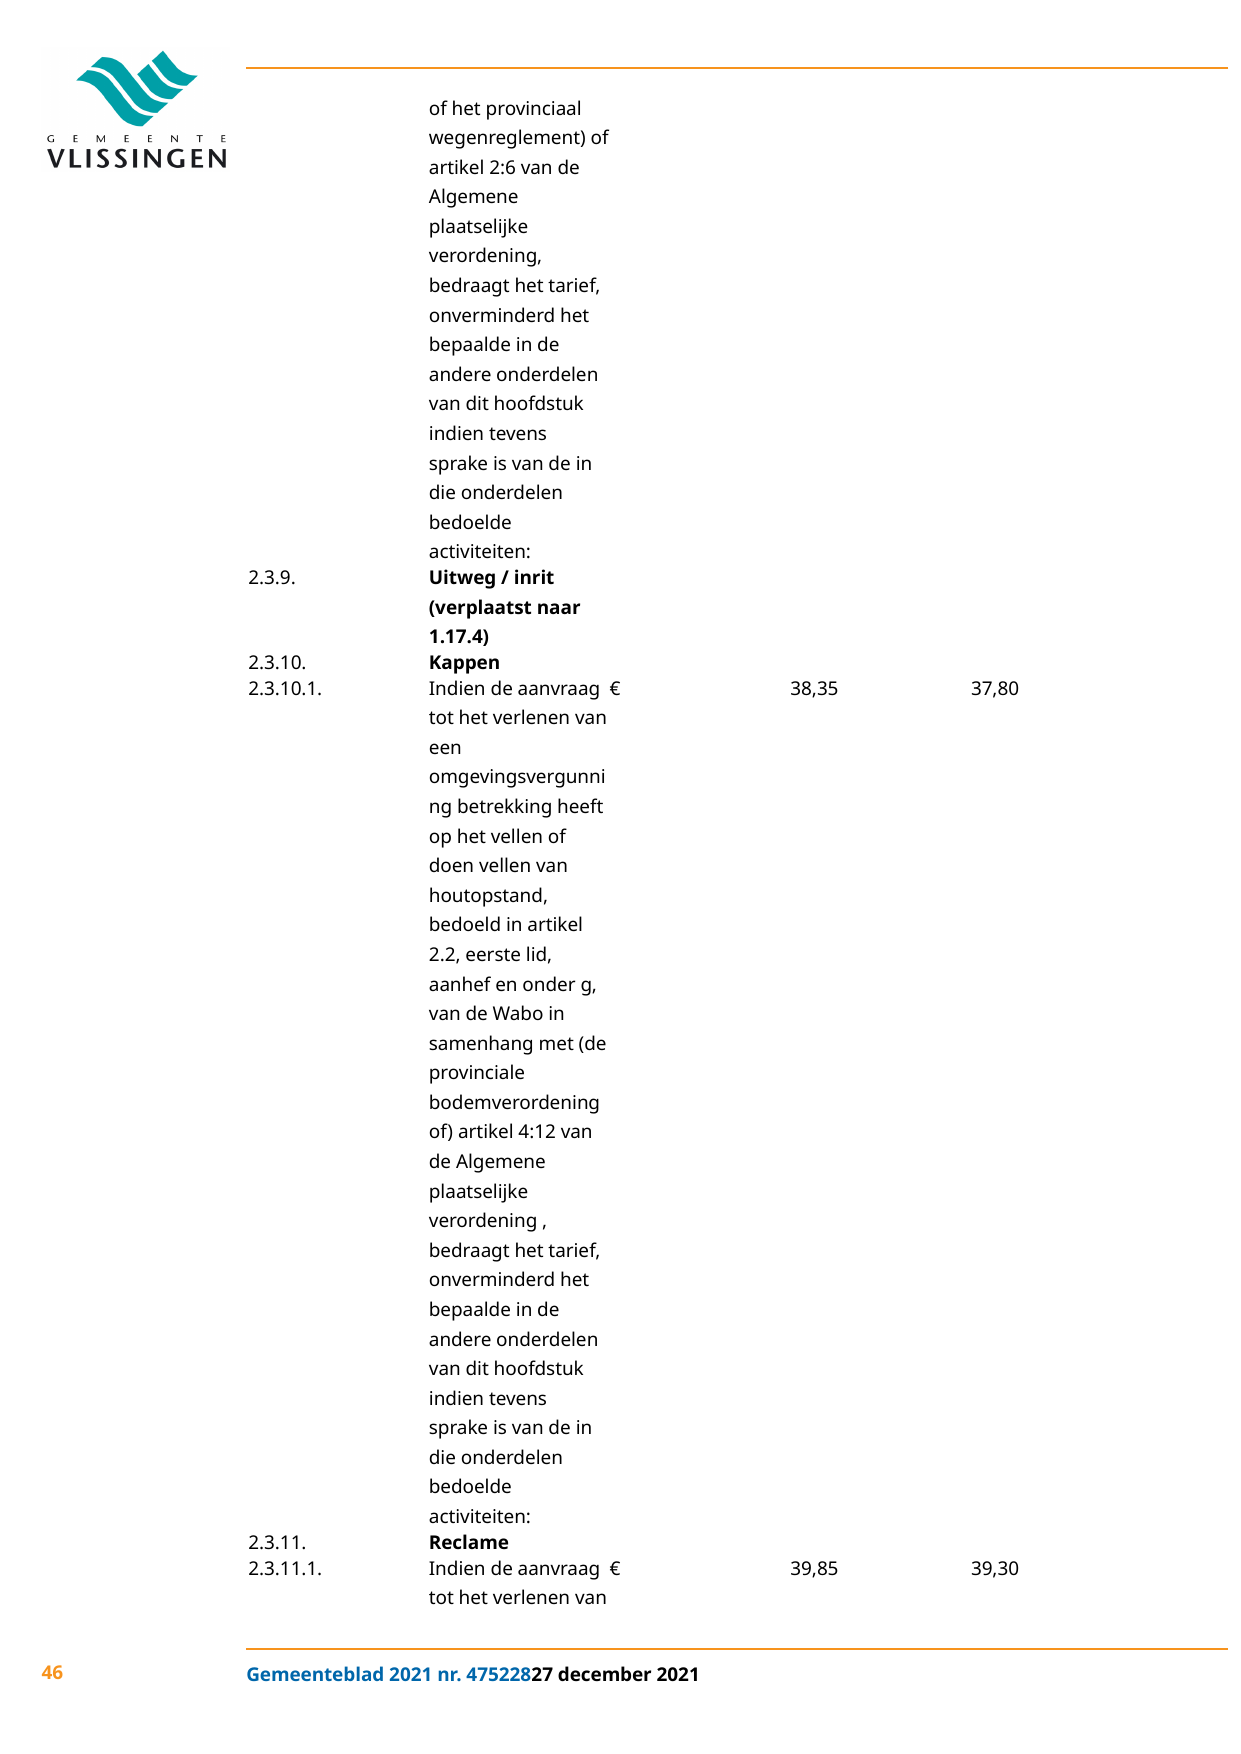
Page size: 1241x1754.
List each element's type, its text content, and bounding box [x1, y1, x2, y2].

table_cell 2.3.10.1. [248, 675, 429, 1529]
table_cell [609, 564, 790, 649]
table_cell [609, 1529, 790, 1555]
table_cell 2.3.11. [248, 1529, 429, 1555]
table_cell € [609, 675, 790, 1529]
table_cell [971, 95, 1152, 564]
table_cell € [609, 1555, 790, 1610]
table_cell [790, 564, 971, 649]
table_cell Kappen [429, 649, 609, 675]
table_cell [248, 95, 429, 564]
table_cell [790, 95, 971, 564]
table_cell 2.3.11.1. [248, 1555, 429, 1610]
table_cell Reclame [429, 1529, 609, 1555]
table_cell Indien de aanvraag tot het verlenen van [429, 1555, 609, 1610]
table_cell [971, 564, 1152, 649]
table_cell [971, 1529, 1152, 1555]
table_cell 39,85 [790, 1555, 971, 1610]
table_cell 2.3.10. [248, 649, 429, 675]
table_cell [971, 649, 1152, 675]
table_cell [609, 95, 790, 564]
table_cell 39,30 [971, 1555, 1152, 1610]
table_cell of het provinciaal wegenreglement) of artikel 2:6 van de Algemene plaatselijke verordening, bedraagt het tarief, onverminderd het bepaalde in de andere onderdelen van dit hoofdstuk indien tevens sprake is van de in die onderdelen bedoelde activiteiten: [429, 95, 609, 564]
table_cell 2.3.9. [248, 564, 429, 649]
table_cell [790, 1529, 971, 1555]
table_cell 38,35 [790, 675, 971, 1529]
table_cell [609, 649, 790, 675]
picture [41, 47, 231, 172]
table_cell 37,80 [971, 675, 1152, 1529]
table_cell [790, 649, 971, 675]
table_cell Uitweg / inrit (verplaatst naar 1.17.4) [429, 564, 609, 649]
table_cell Indien de aanvraag tot het verlenen van een omgevingsvergunning betrekking heeft op het vellen of doen vellen van houtopstand, bedoeld in artikel 2.2, eerste lid, aanhef en onder g, van de Wabo in samenhang met (de provinciale bodemverordening of) artikel 4:12 van de Algemene plaatselijke verordening , bedraagt het tarief, onverminderd het bepaalde in de andere onderdelen van dit hoofdstuk indien tevens sprake is van de in die onderdelen bedoelde activiteiten: [429, 675, 609, 1529]
